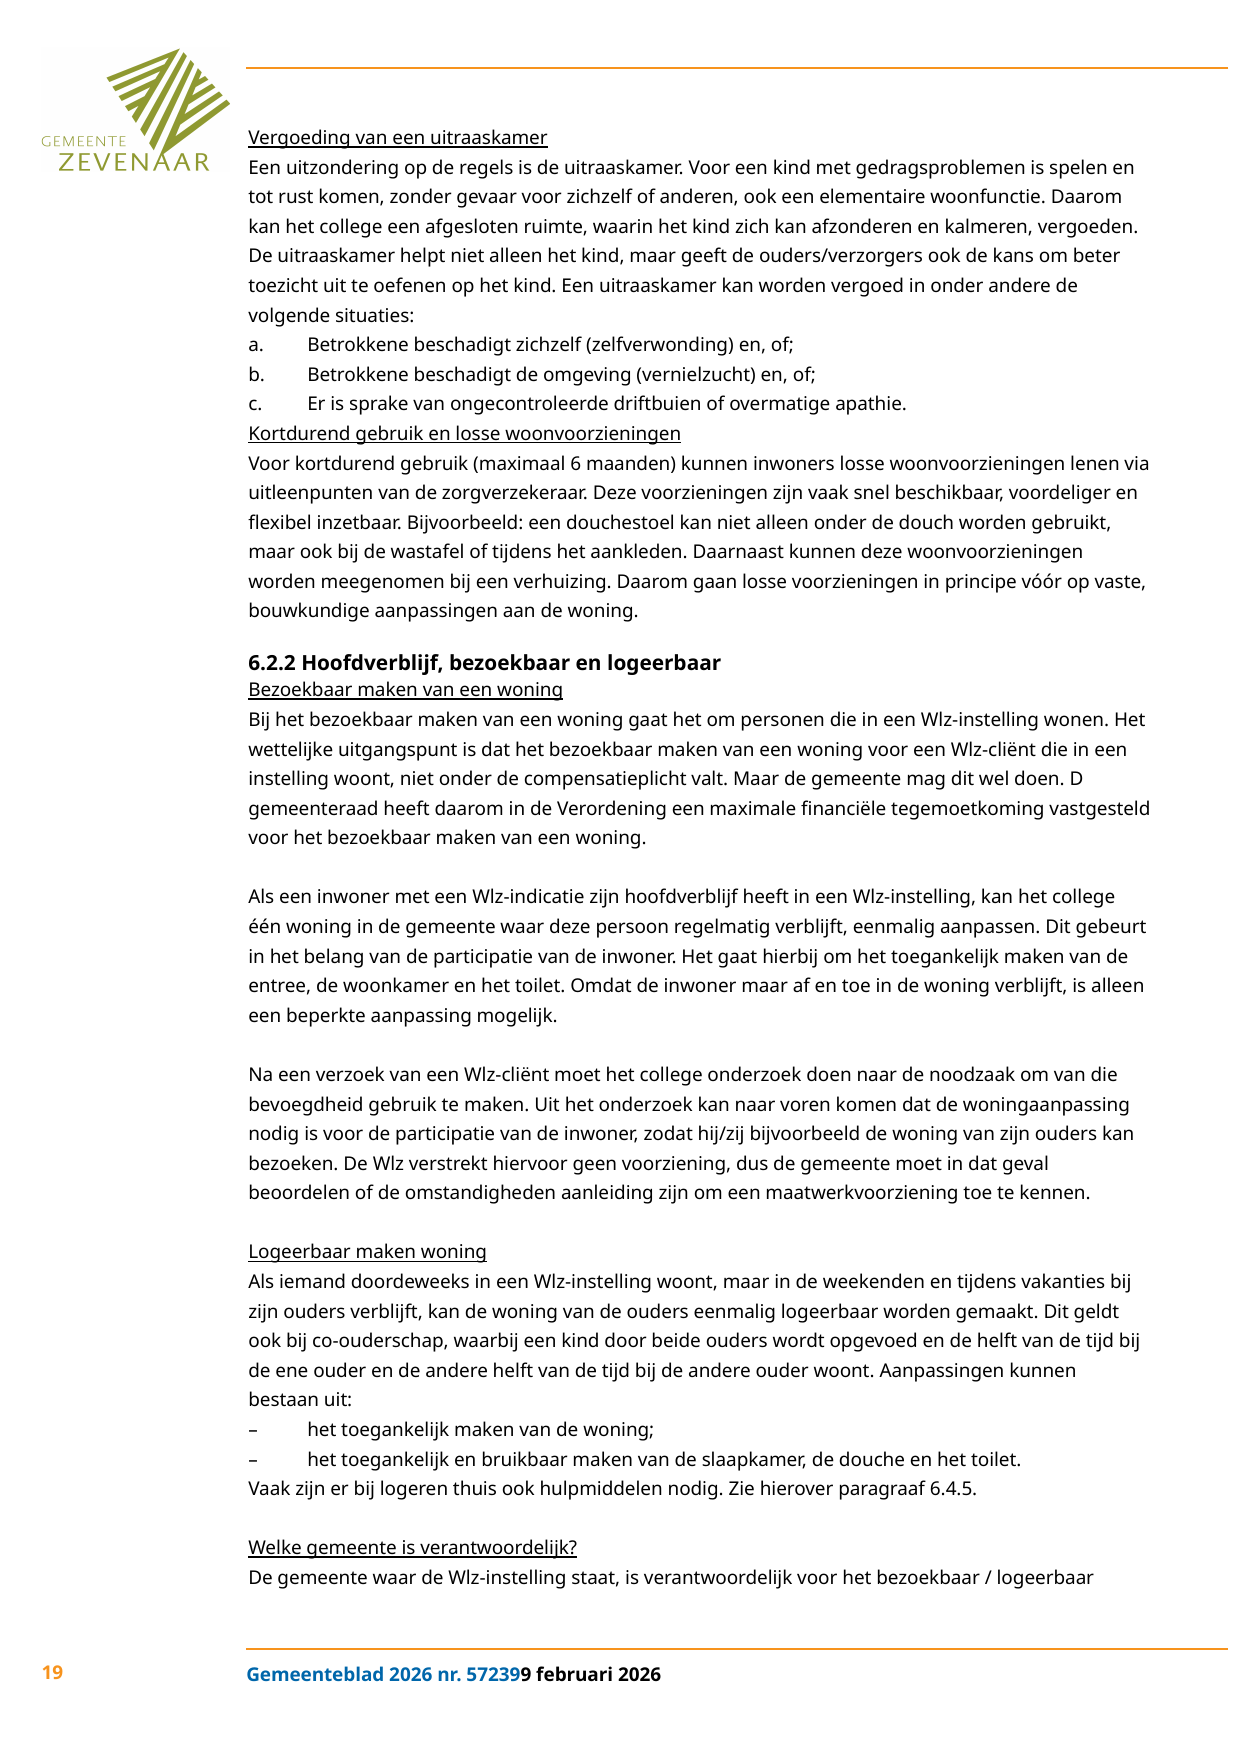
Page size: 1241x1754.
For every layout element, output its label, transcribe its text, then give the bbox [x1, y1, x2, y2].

text Een uitzondering op de regels is de uitraaskamer. Voor een kind met gedragsproblemen is spelen en tot rust komen, zonder gevaar voor zichzelf of anderen, ook een elementaire woonfunctie. Daarom kan het college een afgesloten ruimte, waarin het kind zich kan afzonderen en kalmeren, vergoeden. De uitraaskamer helpt niet alleen het kind, maar geeft de ouders/verzorgers ook de kans om beter toezicht uit te oefenen op het kind. Een uitraaskamer kan worden vergoed in onder andere de volgende situaties: [248, 154, 1152, 328]
text De gemeente waar de Wlz-instelling staat, is verantwoordelijk voor het bezoekbaar / logeerbaar [248, 1564, 1152, 1590]
text Als iemand doordeweeks in een Wlz-instelling woont, maar in de weekenden en tijdens vakanties bij zijn ouders verblijft, kan de woning van de ouders eenmalig logeerbaar worden gemaakt. Dit geldt ook bij co-ouderschap, waarbij een kind door beide ouders wordt opgevoed en de helft van de tijd bij de ene ouder en de andere helft van de tijd bij de andere ouder woont. Aanpassingen kunnen bestaan uit: [248, 1268, 1152, 1412]
list het toegankelijk en bruikbaar maken van de slaapkamer, de douche en het toilet. [248, 1446, 1152, 1471]
text Na een verzoek van een Wlz-cliënt moet het college onderzoek doen naar de noodzaak om van die bevoegdheid gebruik te maken. Uit het onderzoek kan naar voren komen dat de woningaanpassing nodig is voor de participatie van de inwoner, zodat hij/zij bijvoorbeeld de woning van zijn ouders kan bezoeken. De Wlz verstrekt hiervoor geen voorziening, dus de gemeente moet in dat geval beoordelen of de omstandigheden aanleiding zijn om een maatwerkvoorziening toe te kennen. [248, 1061, 1152, 1205]
text Bezoekbaar maken van een woning [248, 677, 1152, 702]
text Als een inwoner met een Wlz-indicatie zijn hoofdverblijf heeft in een Wlz-instelling, kan het college één woning in de gemeente waar deze persoon regelmatig verblijft, eenmalig aanpassen. Dit gebeurt in het belang van de participatie van de inwoner. Het gaat hierbij om het toegankelijk maken van de entree, de woonkamer en het toilet. Omdat de inwoner maar af en toe in de woning verblijft, is alleen een beperkte aanpassing mogelijk. [248, 884, 1152, 1028]
text Voor kortdurend gebruik (maximaal 6 maanden) kunnen inwoners losse woonvoorzieningen lenen via uitleenpunten van de zorgverzekeraar. Deze voorzieningen zijn vaak snel beschikbaar, voordeliger en flexibel inzetbaar. Bijvoorbeeld: een douchestoel kan niet alleen onder de douch worden gebruikt, maar ook bij de wastafel of tijdens het aankleden. Daarnaast kunnen deze woonvoorzieningen worden meegenomen bij een verhuizing. Daarom gaan losse voorzieningen in principe vóór op vaste, bouwkundige aanpassingen aan de woning. [248, 450, 1152, 623]
text Bij het bezoekbaar maken van een woning gaat het om personen die in een Wlz-instelling wonen. Het wettelijke uitgangspunt is dat het bezoekbaar maken van een woning voor een Wlz-cliënt die in een instelling woont, niet onder de compensatieplicht valt. Maar de gemeente mag dit wel doen. D gemeenteraad heeft daarom in de Verordening een maximale financiële tegemoetkoming vastgesteld voor het bezoekbaar maken van een woning. [248, 706, 1152, 850]
list het toegankelijk maken van de woning; [248, 1416, 1152, 1442]
text Kortdurend gebruik en losse woonvoorzieningen [248, 420, 1152, 446]
list Betrokkene beschadigt zichzelf (zelfverwonding) en, of; [248, 331, 1152, 357]
picture [41, 47, 231, 172]
text 6.2.2 Hoofdverblijf, bezoekbaar en logeerbaar [248, 648, 1152, 677]
text Vaak zijn er bij logeren thuis ook hulpmiddelen nodig. Zie hierover paragraaf 6.4.5. [248, 1475, 1152, 1501]
list Betrokkene beschadigt de omgeving (vernielzucht) en, of; [248, 361, 1152, 387]
text Welke gemeente is verantwoordelijk? [248, 1534, 1152, 1560]
text Logeerbaar maken woning [248, 1239, 1152, 1264]
list Er is sprake van ongecontroleerde driftbuien of overmatige apathie. [248, 391, 1152, 416]
text Vergoeding van een uitraaskamer [248, 124, 1152, 150]
